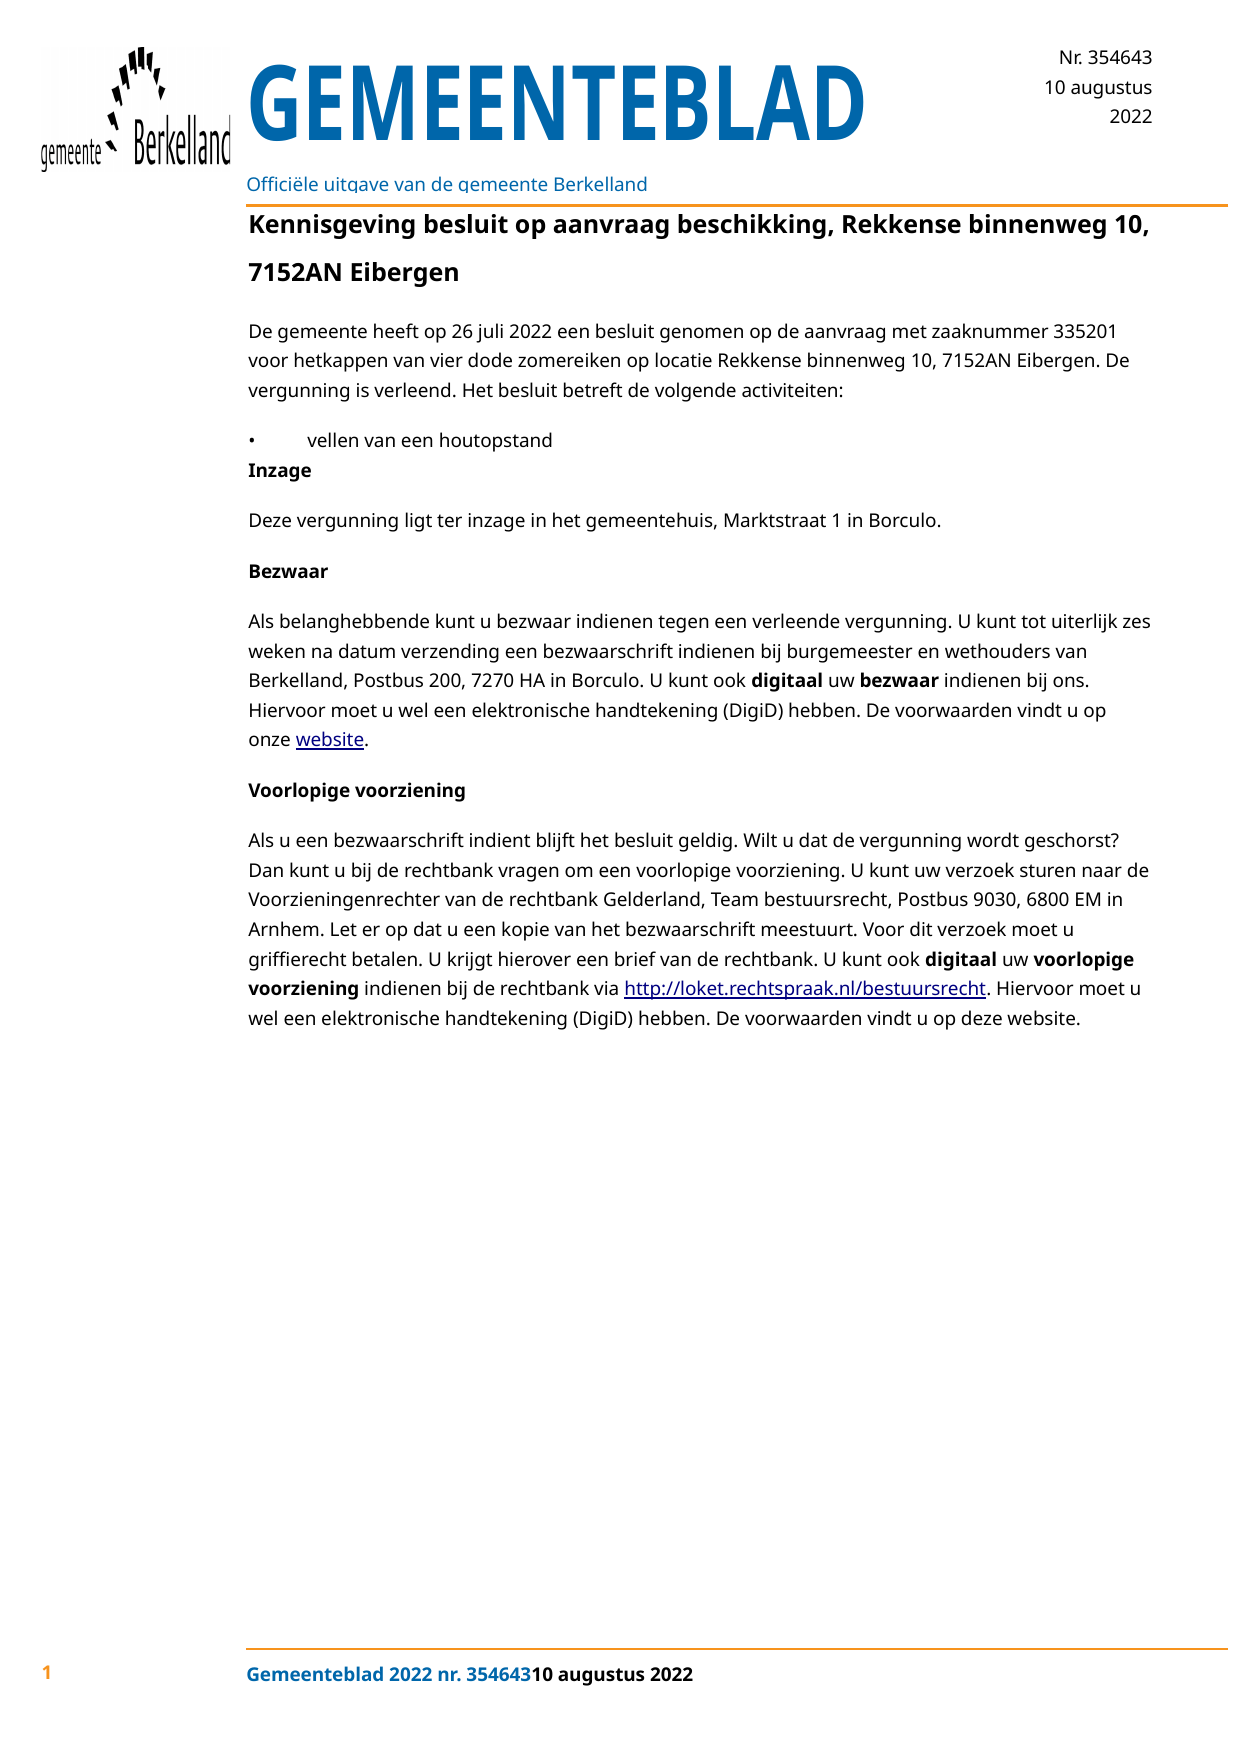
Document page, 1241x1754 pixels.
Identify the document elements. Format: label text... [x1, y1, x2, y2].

text Kennisgeving besluit op aanvraag beschikking, Rekkense binnenweg 10, 7152AN Eibergen [248, 207, 1152, 288]
text Als belanghebbende kunt u bezwaar indienen tegen een verleende vergunning. U kunt tot uiterlijk zes weken na datum verzending een bezwaarschrift indienen bij burgemeester en wethouders van Berkelland, Postbus 200, 7270 HA in Borculo. U kunt ook digitaal uw bezwaar indienen bij ons. Hiervoor moet u wel een elektronische handtekening (DigiD) hebben. De voorwaarden vindt u op onze website. [248, 608, 1152, 752]
list vellen van een houtopstand [248, 427, 1152, 453]
text Bezwaar [248, 558, 1152, 584]
text Voorlopige voorziening [248, 777, 1152, 803]
text Als u een bezwaarschrift indient blijft het besluit geldig. Wilt u dat de vergunning wordt geschorst? Dan kunt u bij de rechtbank vragen om een voorlopige voorziening. U kunt uw verzoek sturen naar de Voorzieningenrechter van de rechtbank Gelderland, Team bestuursrecht, Postbus 9030, 6800 EM in Arnhem. Let er op dat u een kopie van het bezwaarschrift meestuurt. Voor dit verzoek moet u griffierecht betalen. U krijgt hierover een brief van de rechtbank. U kunt ook digitaal uw voorlopige voorziening indienen bij de rechtbank via http://loket.rechtspraak.nl/bestuursrecht. Hiervoor moet u wel een elektronische handtekening (DigiD) hebben. De voorwaarden vindt u op deze website. [248, 827, 1152, 1031]
text De gemeente heeft op 26 juli 2022 een besluit genomen op de aanvraag met zaaknummer 335201 voor hetkappen van vier dode zomereiken op locatie Rekkense binnenweg 10, 7152AN Eibergen. De vergunning is verleend. Het besluit betreft de volgende activiteiten: [248, 318, 1152, 403]
text Inzage [248, 457, 1152, 483]
picture [41, 47, 231, 172]
text Deze vergunning ligt ter inzage in het gemeentehuis, Marktstraat 1 in Borculo. [248, 507, 1152, 533]
